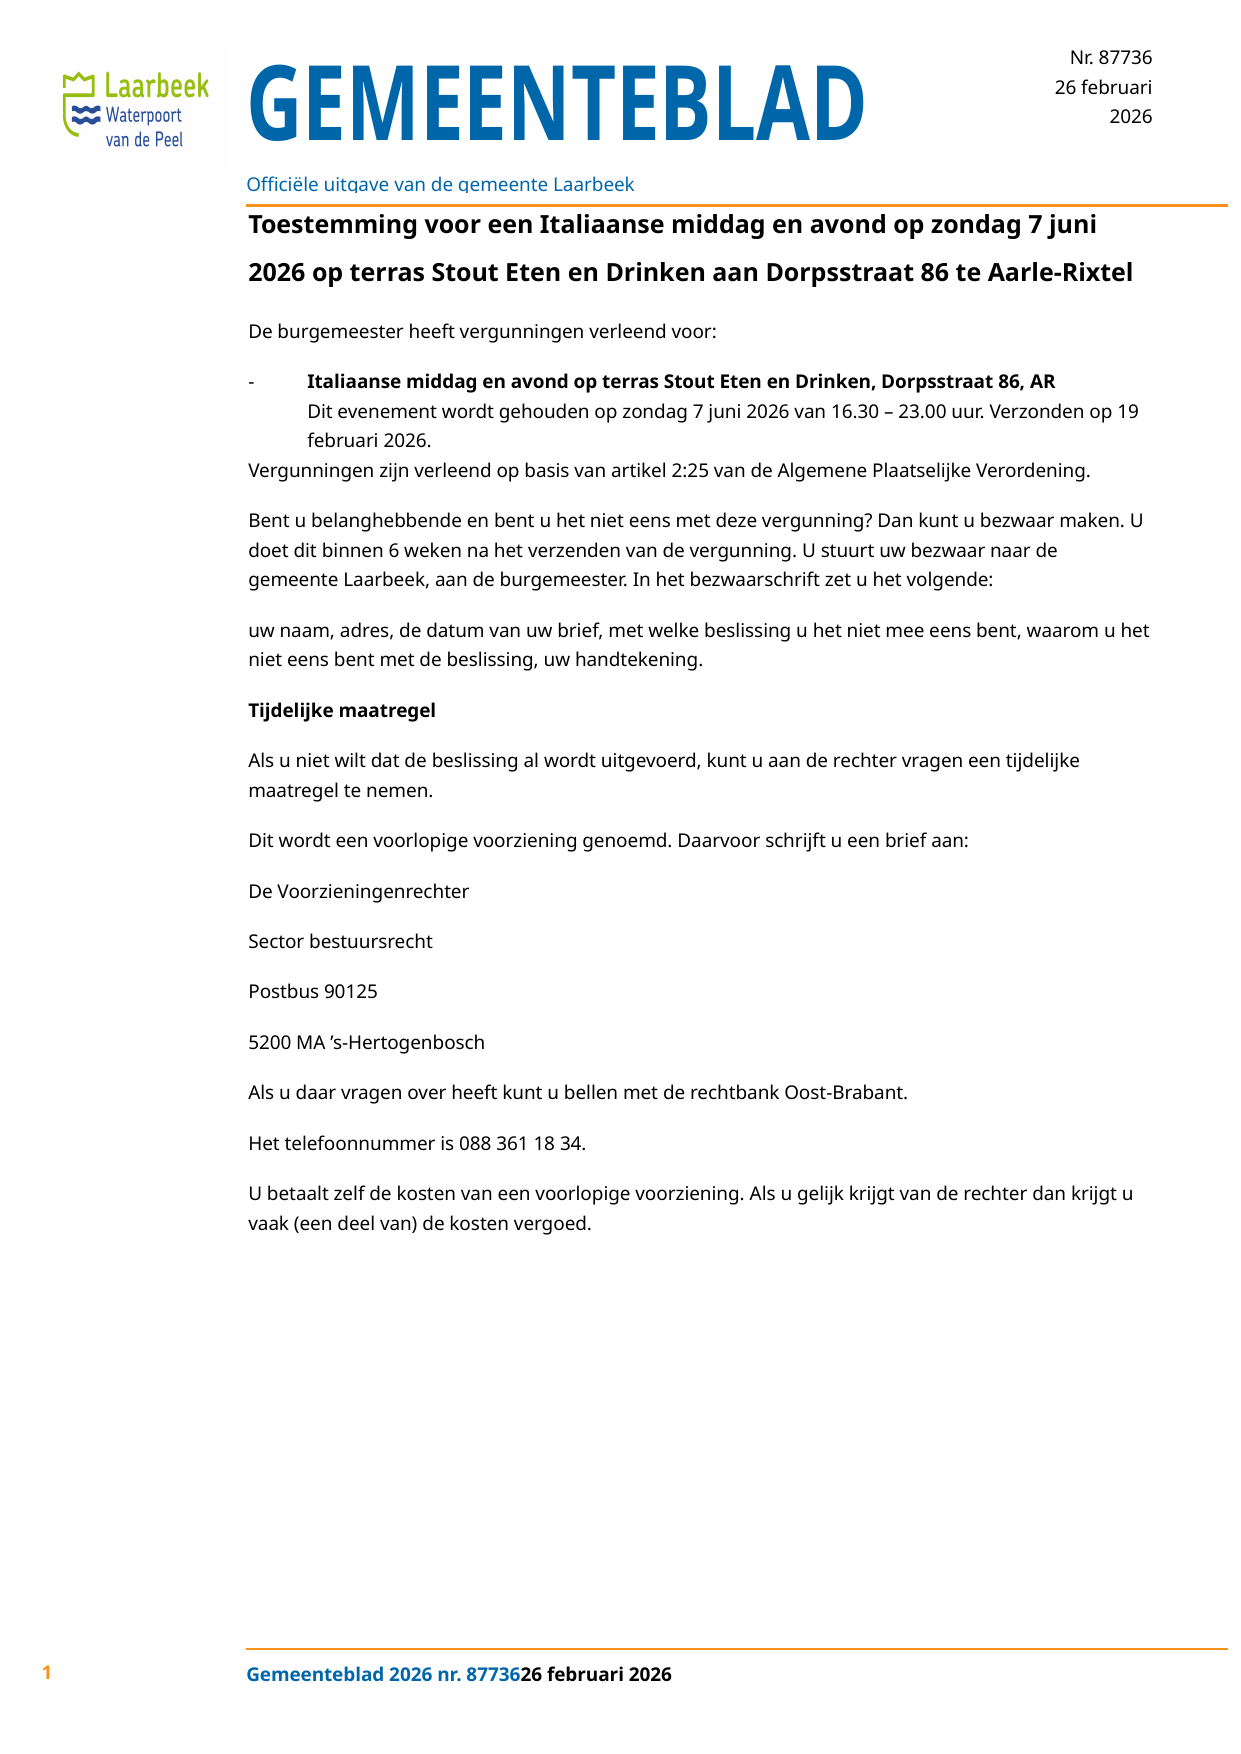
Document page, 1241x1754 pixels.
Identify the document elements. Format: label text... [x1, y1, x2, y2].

text 5200 MA ’s-Hertogenbosch [248, 1029, 1152, 1055]
picture [41, 47, 231, 172]
text Het telefoonnummer is 088 361 18 34. [248, 1130, 1152, 1156]
list Dit evenement wordt gehouden op zondag 7 juni 2026 van 16.30 – 23.00 uur. Verzonden op 19 februari 2026. [248, 398, 1152, 453]
text Bent u belanghebbende en bent u het niet eens met deze vergunning? Dan kunt u bezwaar maken. U doet dit binnen 6 weken na het verzenden van de vergunning. U stuurt uw bezwaar naar de gemeente Laarbeek, aan de burgemeester. In het bezwaarschrift zet u het volgende: [248, 507, 1152, 592]
text Toestemming voor een Italiaanse middag en avond op zondag 7 juni 2026 op terras Stout Eten en Drinken aan Dorpsstraat 86 te Aarle-Rixtel [248, 207, 1152, 288]
text Sector bestuursrecht [248, 928, 1152, 954]
text uw naam, adres, de datum van uw brief, met welke beslissing u het niet mee eens bent, waarom u het niet eens bent met de beslissing, uw handtekening. [248, 617, 1152, 672]
text Als u niet wilt dat de beslissing al wordt uitgevoerd, kunt u aan de rechter vragen een tijdelijke maatregel te nemen. [248, 747, 1152, 803]
text Als u daar vragen over heeft kunt u bellen met de rechtbank Oost-Brabant. [248, 1079, 1152, 1105]
text Postbus 90125 [248, 979, 1152, 1004]
text Tijdelijke maatregel [248, 697, 1152, 723]
text De Voorzieningenrechter [248, 878, 1152, 904]
list Italiaanse middag en avond op terras Stout Eten en Drinken, Dorpsstraat 86, AR [248, 368, 1152, 394]
text De burgemeester heeft vergunningen verleend voor: [248, 318, 1152, 344]
text U betaalt zelf de kosten van een voorlopige voorziening. Als u gelijk krijgt van de rechter dan krijgt u vaak (een deel van) de kosten vergoed. [248, 1180, 1152, 1236]
text Vergunningen zijn verleend op basis van artikel 2:25 van de Algemene Plaatselijke Verordening. [248, 457, 1152, 483]
text Dit wordt een voorlopige voorziening genoemd. Daarvoor schrijft u een brief aan: [248, 827, 1152, 853]
